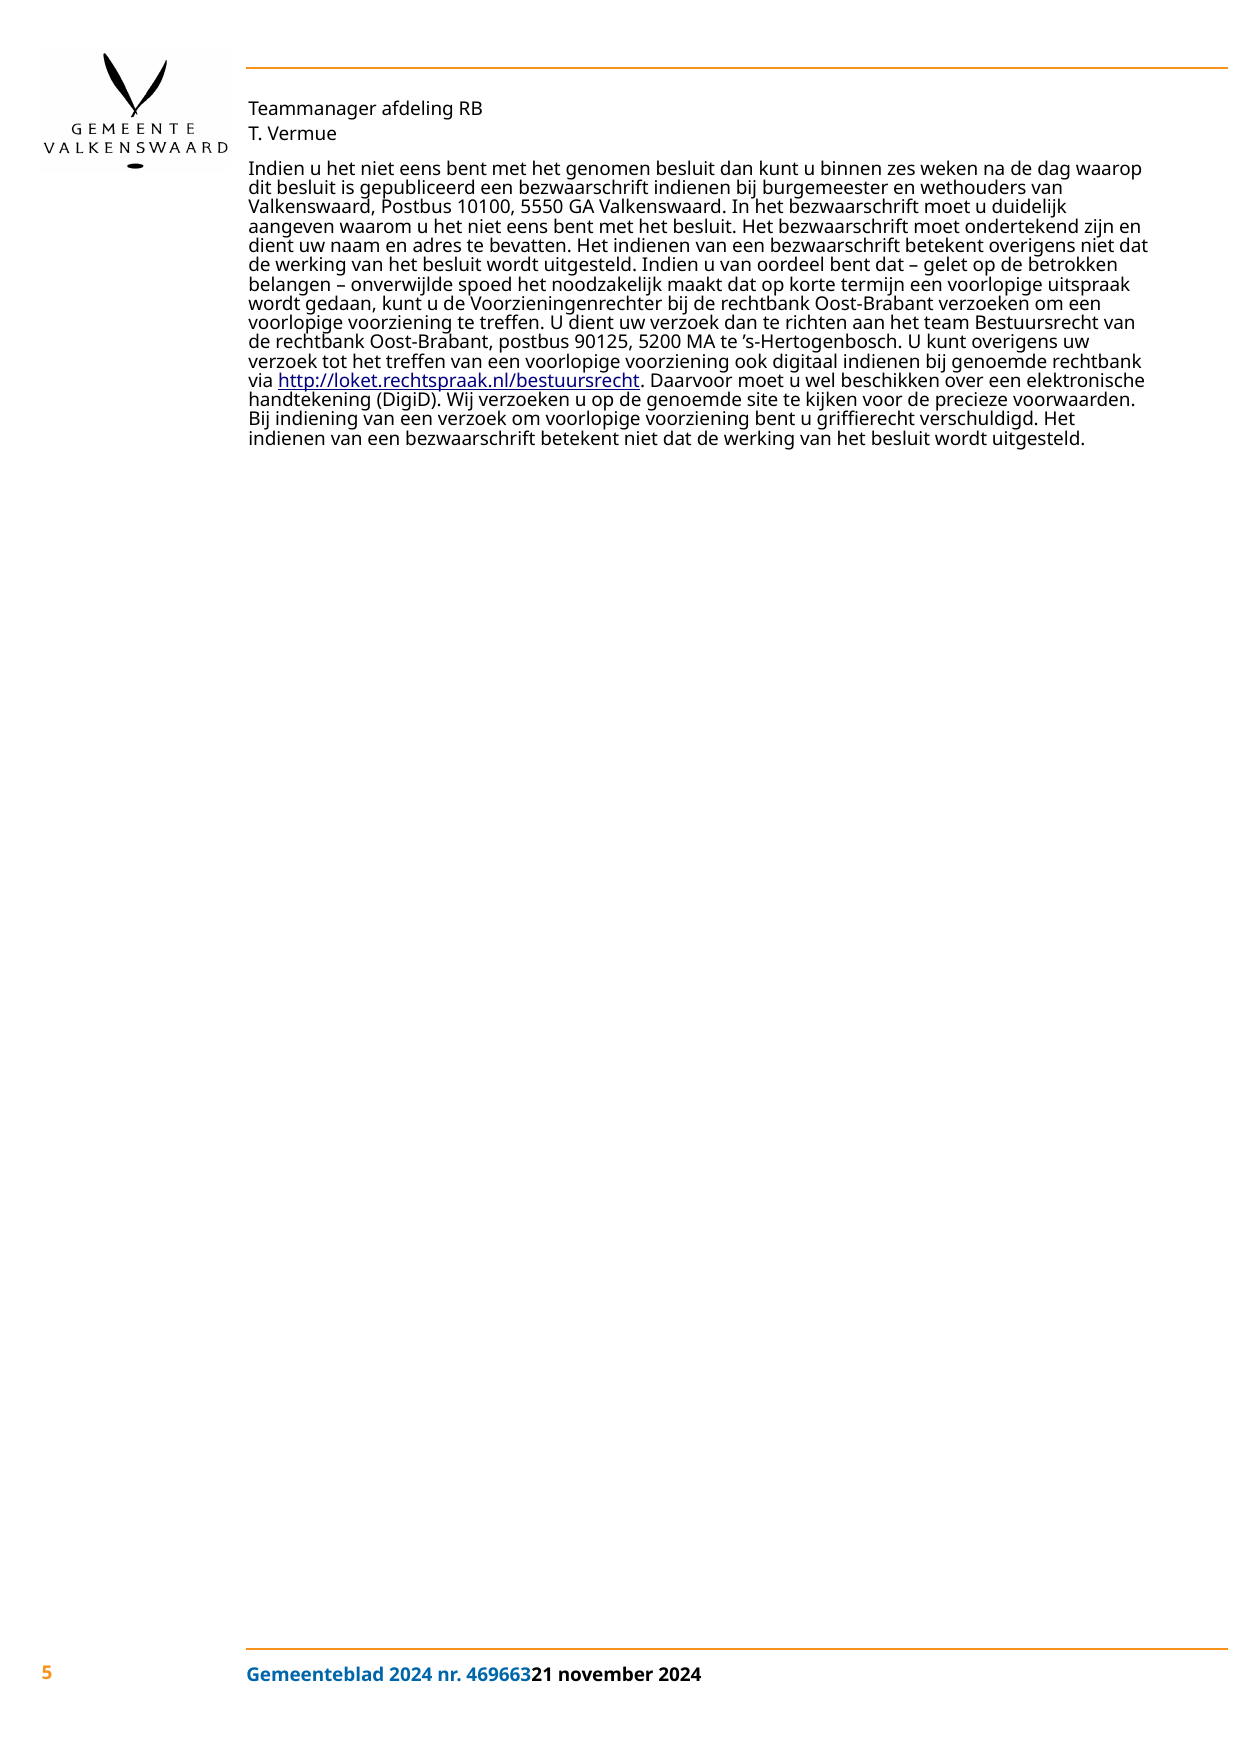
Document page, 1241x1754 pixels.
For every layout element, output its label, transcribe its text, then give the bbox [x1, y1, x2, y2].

text Indien u het niet eens bent met het genomen besluit dan kunt u binnen zes weken na de dag waarop dit besluit is gepubliceerd een bezwaarschrift indienen bij burgemeester en wethouders van Valkenswaard, Postbus 10100, 5550 GA Valkenswaard. In het bezwaarschrift moet u duidelijk aangeven waarom u het niet eens bent met het besluit. Het bezwaarschrift moet ondertekend zijn en dient uw naam en adres te bevatten. Het indienen van een bezwaarschrift betekent overigens niet dat de werking van het besluit wordt uitgesteld. Indien u van oordeel bent dat – gelet op de betrokken belangen – onverwijlde spoed het noodzakelijk maakt dat op korte termijn een voorlopige uitspraak wordt gedaan, kunt u de Voorzieningenrechter bij de rechtbank Oost-Brabant verzoeken om een voorlopige voorziening te treffen. U dient uw verzoek dan te richten aan het team Bestuursrecht van de rechtbank Oost-Brabant, postbus 90125, 5200 MA te ’s-Hertogenbosch. U kunt overigens uw verzoek tot het treffen van een voorlopige voorziening ook digitaal indienen bij genoemde rechtbank via http://loket.rechtspraak.nl/bestuursrecht. Daarvoor moet u wel beschikken over een elektronische handtekening (DigiD). Wij verzoeken u op de genoemde site te kijken voor de precieze voorwaarden. Bij indiening van een verzoek om voorlopige voorziening bent u griffierecht verschuldigd. Het indienen van een bezwaarschrift betekent niet dat de werking van het besluit wordt uitgesteld. [248, 160, 1152, 449]
picture [41, 47, 231, 172]
text Teammanager afdeling RB [248, 95, 1152, 121]
text T. Vermue [248, 121, 1152, 146]
